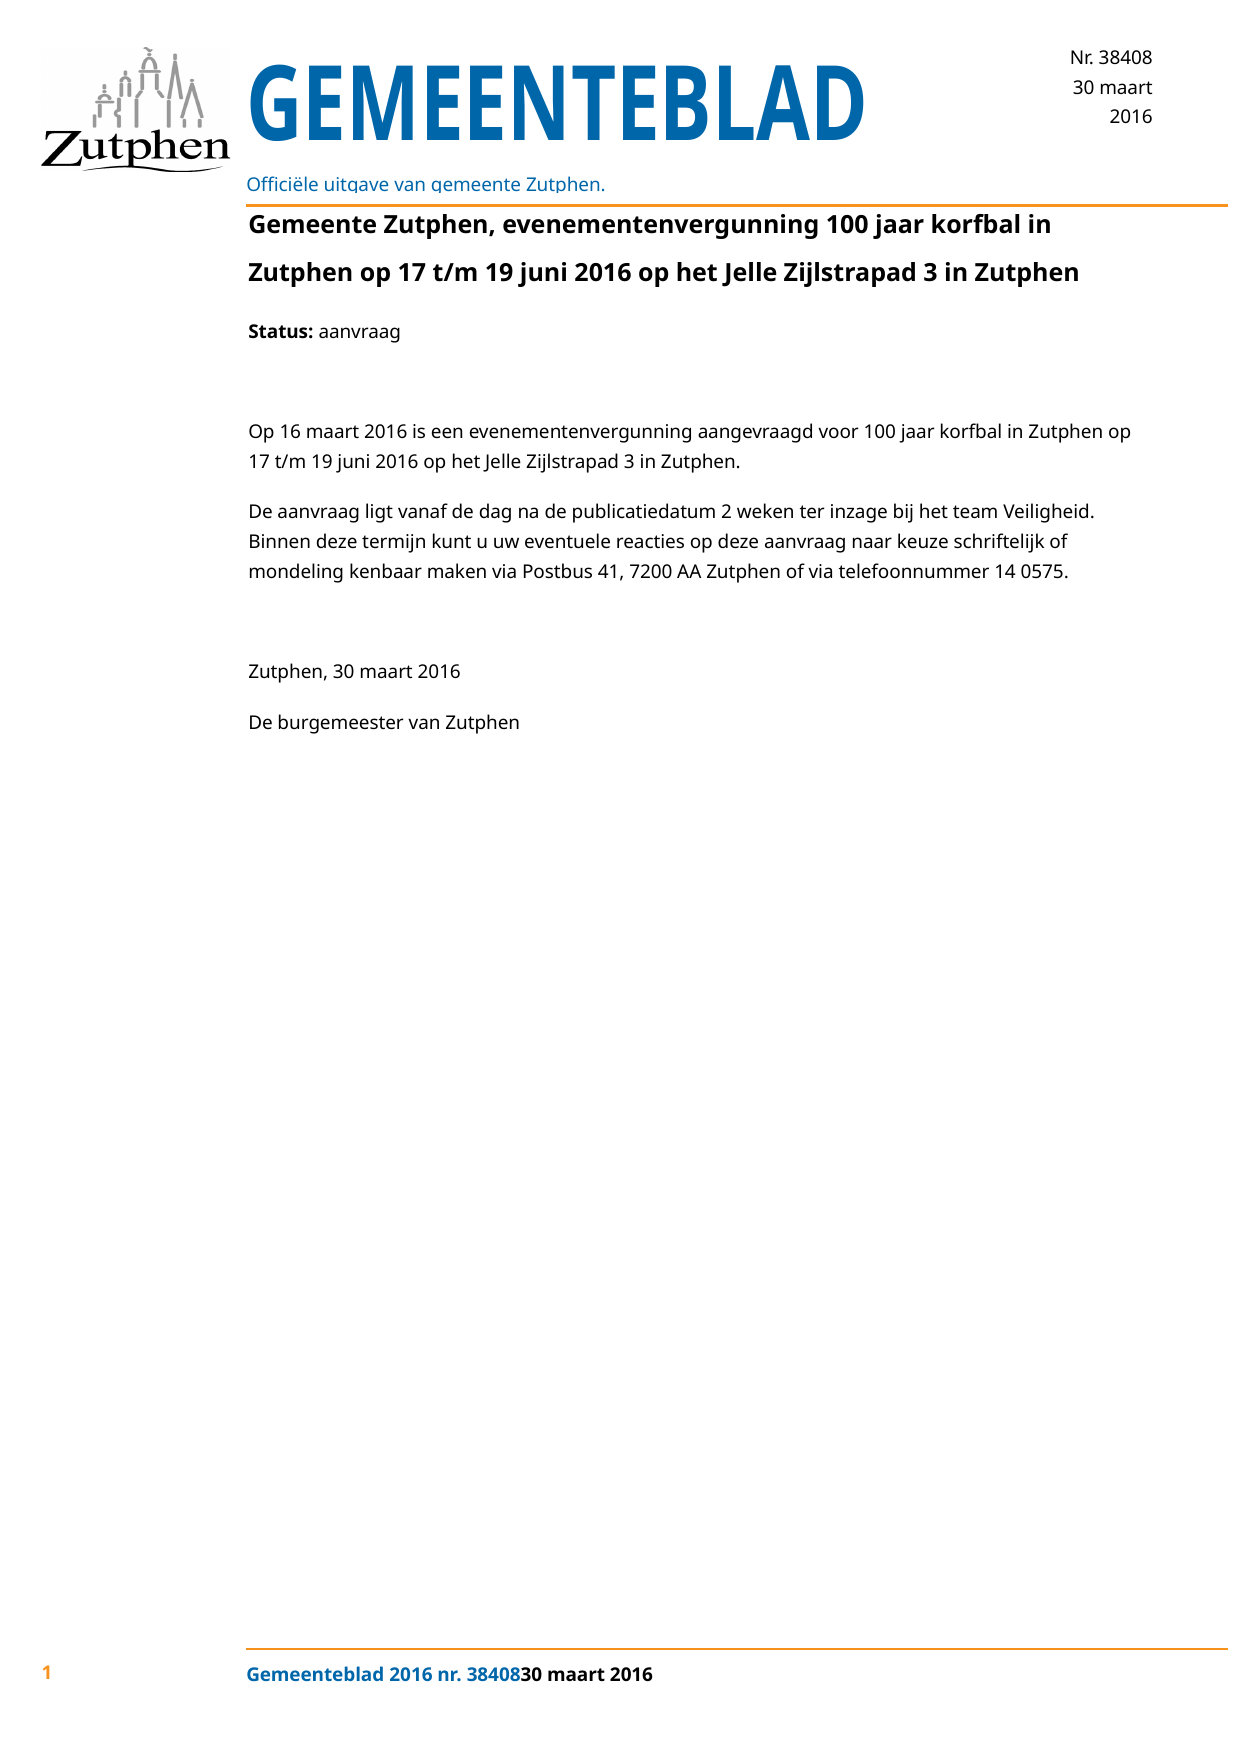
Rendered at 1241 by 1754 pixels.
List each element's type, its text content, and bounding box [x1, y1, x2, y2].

text Gemeente Zutphen, evenementenvergunning 100 jaar korfbal in Zutphen op 17 t/m 19 juni 2016 op het Jelle Zijlstrapad 3 in Zutphen [248, 207, 1152, 288]
text Status: aanvraag [248, 318, 1152, 344]
text Op 16 maart 2016 is een evenementenvergunning aangevraagd voor 100 jaar korfbal in Zutphen op 17 t/m 19 juni 2016 op het Jelle Zijlstrapad 3 in Zutphen. [248, 419, 1152, 474]
text Zutphen, 30 maart 2016 [248, 659, 1152, 684]
text De aanvraag ligt vanaf de dag na de publicatiedatum 2 weken ter inzage bij het team Veiligheid. Binnen deze termijn kunt u uw eventuele reacties op deze aanvraag naar keuze schriftelijk of mondeling kenbaar maken via Postbus 41, 7200 AA Zutphen of via telefoonnummer 14 0575. [248, 499, 1152, 584]
text De burgemeester van Zutphen [248, 709, 1152, 735]
picture [41, 47, 231, 172]
